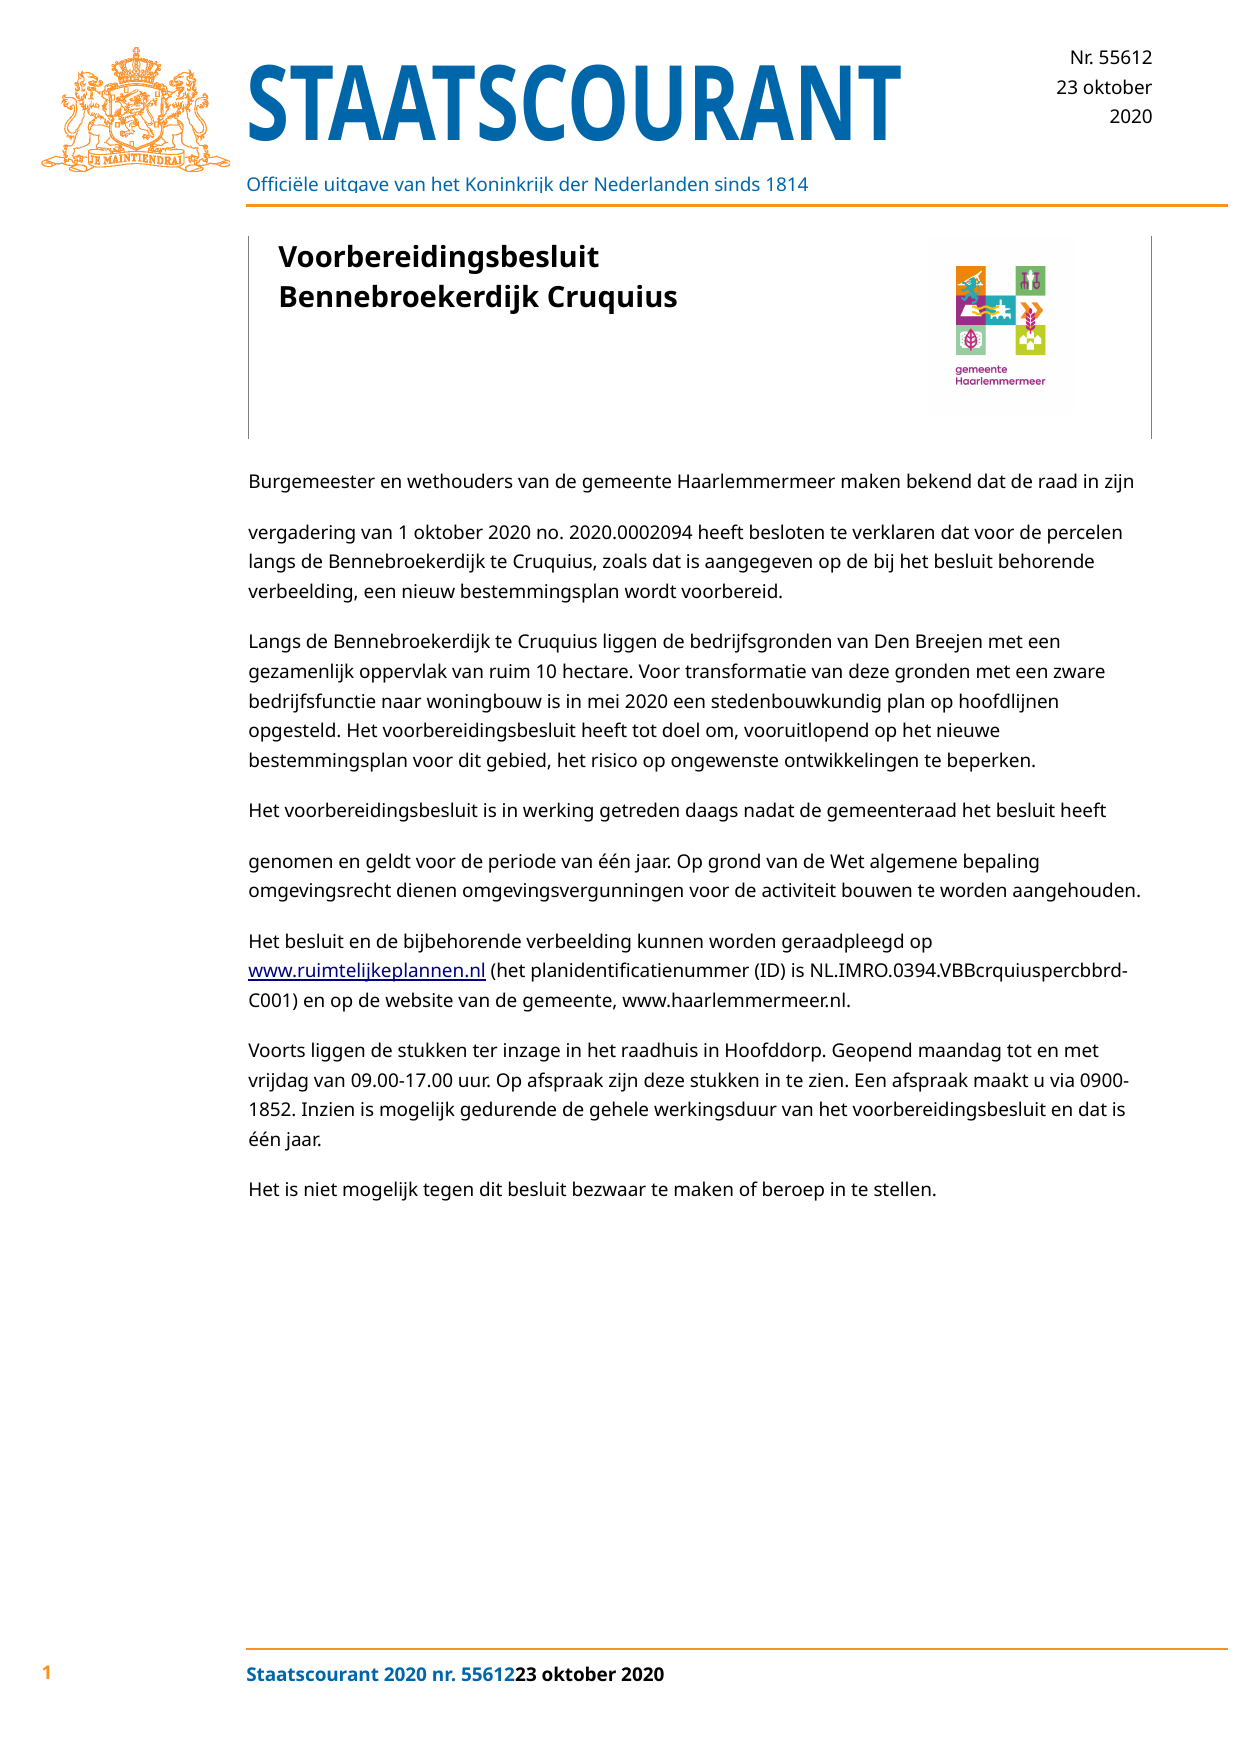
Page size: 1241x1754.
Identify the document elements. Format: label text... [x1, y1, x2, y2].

text Het besluit en de bijbehorende verbeelding kunnen worden geraadpleegd op www.ruimtelijkeplannen.nl (het planidentificatienummer (ID) is NL.IMRO.0394.VBBcrquiuspercbbrd-C001) en op de website van de gemeente, www.haarlemmermeer.nl. [248, 928, 1152, 1013]
picture [41, 47, 231, 172]
text Langs de Bennebroekerdijk te Cruquius liggen de bedrijfsgronden van Den Breejen met een gezamenlijk oppervlak van ruim 10 hectare. Voor transformatie van deze gronden met een zware bedrijfsfunctie naar woningbouw is in mei 2020 een stedenbouwkundig plan op hoofdlijnen opgesteld. Het voorbereidingsbesluit heeft tot doel om, vooruitlopend op het nieuwe bestemmingsplan voor dit gebied, het risico op ongewenste ontwikkelingen te beperken. [248, 629, 1152, 773]
table_header Voorbereidingsbesluit Bennebroekerdijk Cruquius [249, 236, 850, 439]
text Het voorbereidingsbesluit is in werking getreden daags nadat de gemeenteraad het besluit heeft [248, 797, 1152, 823]
table_header [1075, 236, 1151, 413]
text genomen en geldt voor de periode van één jaar. Op grond van de Wet algemene bepaling omgevingsrecht dienen omgevingsvergunningen voor de activiteit bouwen te worden aangehouden. [248, 848, 1152, 903]
picture [926, 236, 1075, 414]
text Voorts liggen de stukken ter inzage in het raadhuis in Hoofddorp. Geopend maandag tot en met vrijdag van 09.00-17.00 uur. Op afspraak zijn deze stukken in te zien. Een afspraak maakt u via 0900-1852. Inzien is mogelijk gedurende de gehele werkingsduur van het voorbereidingsbesluit en dat is één jaar. [248, 1037, 1152, 1152]
text Burgemeester en wethouders van de gemeente Haarlemmermeer maken bekend dat de raad in zijn [248, 469, 1152, 494]
text vergadering van 1 oktober 2020 no. 2020.0002094 heeft besloten te verklaren dat voor de percelen langs de Bennebroekerdijk te Cruquius, zoals dat is aangegeven op de bij het besluit behorende verbeelding, een nieuw bestemmingsplan wordt voorbereid. [248, 519, 1152, 604]
table_header [850, 414, 1151, 439]
table_header [850, 236, 926, 413]
text Het is niet mogelijk tegen dit besluit bezwaar te maken of beroep in te stellen. [248, 1177, 1152, 1202]
